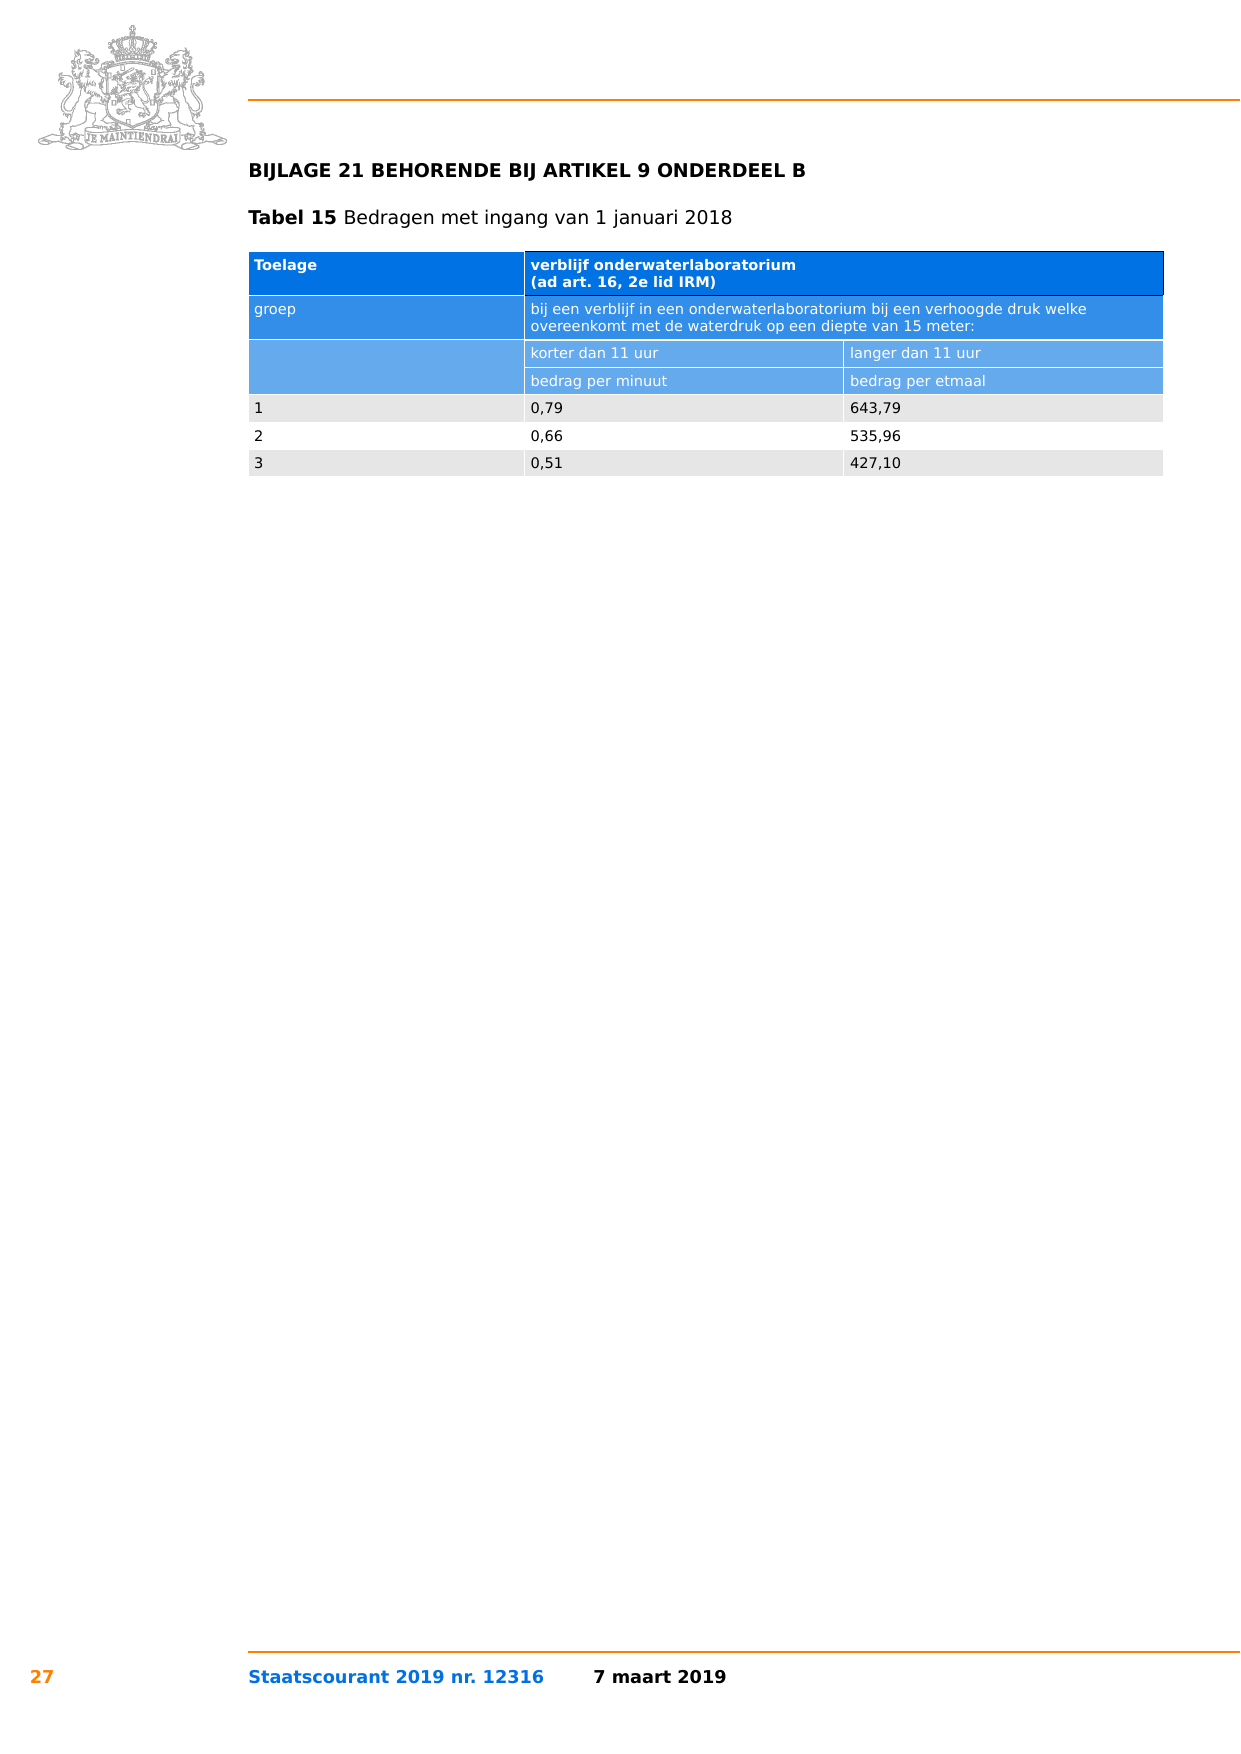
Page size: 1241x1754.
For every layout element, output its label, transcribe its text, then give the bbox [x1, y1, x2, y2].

table_cell bij een verblijf in een onderwaterlaboratorium bij een verhoogde druk welke overeenkomt met de waterdruk op een diepte van 15 meter: [525, 296, 1163, 339]
table_cell 427,10 [844, 450, 1163, 476]
table_header Toelage [249, 252, 524, 295]
table_cell langer dan 11 uur [844, 341, 1163, 367]
table_cell 3 [249, 450, 524, 476]
table_cell groep [249, 296, 524, 340]
picture [38, 25, 227, 150]
text Tabel 15 Bedragen met ingang van 1 januari 2018 [248, 207, 1163, 229]
table_cell 0,79 [525, 395, 843, 422]
subtitle BIJLAGE 21 BEHORENDE BIJ ARTIKEL 9 ONDERDEEL B [248, 160, 1163, 182]
table_cell bedrag per minuut [525, 368, 843, 394]
table_cell 535,96 [844, 423, 1163, 449]
table_header verblijf onderwaterlaboratorium (ad art. 16, 2e lid IRM) [525, 252, 1163, 295]
table_cell 1 [249, 395, 524, 422]
table_cell bedrag per etmaal [844, 368, 1163, 394]
table_cell 2 [249, 423, 524, 449]
table_cell 0,51 [525, 450, 843, 476]
table_cell korter dan 11 uur [525, 341, 843, 367]
table_cell 0,66 [525, 423, 843, 449]
table_cell 643,79 [844, 395, 1163, 422]
